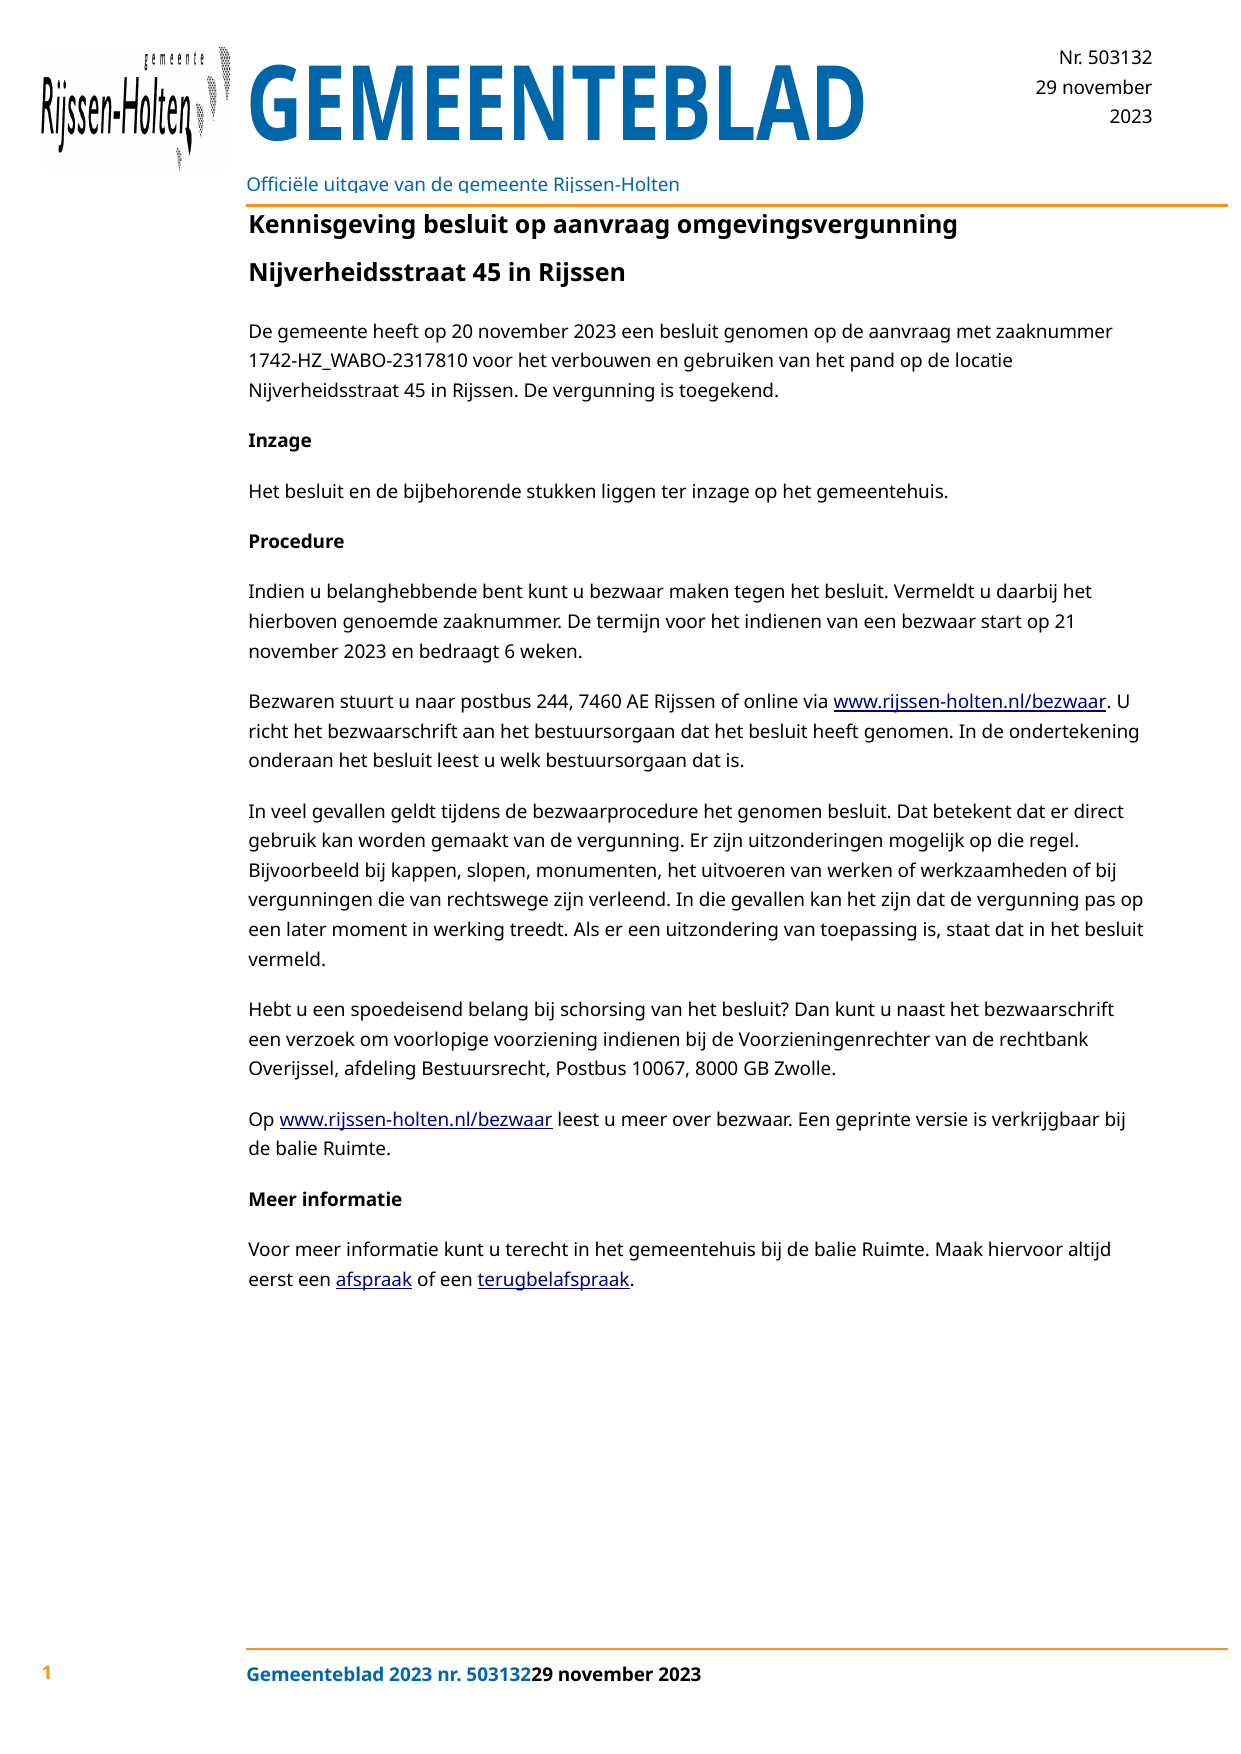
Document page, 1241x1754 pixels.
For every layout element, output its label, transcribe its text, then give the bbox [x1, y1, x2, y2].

text Indien u belanghebbende bent kunt u bezwaar maken tegen het besluit. Vermeldt u daarbij het hierboven genoemde zaaknummer. De termijn voor het indienen van een bezwaar start op 21 november 2023 en bedraagt 6 weken. [248, 579, 1152, 664]
text Hebt u een spoedeisend belang bij schorsing van het besluit? Dan kunt u naast het bezwaarschrift een verzoek om voorlopige voorziening indienen bij de Voorzieningenrechter van de rechtbank Overijssel, afdeling Bestuursrecht, Postbus 10067, 8000 GB Zwolle. [248, 996, 1152, 1081]
text De gemeente heeft op 20 november 2023 een besluit genomen op de aanvraag met zaaknummer 1742-HZ_WABO-2317810 voor het verbouwen en gebruiken van het pand op de locatie Nijverheidsstraat 45 in Rijssen. De vergunning is toegekend. [248, 318, 1152, 403]
text Inzage [248, 427, 1152, 453]
text Meer informatie [248, 1186, 1152, 1212]
text Voor meer informatie kunt u terecht in het gemeentehuis bij de balie Ruimte. Maak hiervoor altijd eerst een afspraak of een terugbelafspraak. [248, 1236, 1152, 1292]
picture [41, 47, 231, 172]
text Bezwaren stuurt u naar postbus 244, 7460 AE Rijssen of online via www.rijssen-holten.nl/bezwaar. U richt het bezwaarschrift aan het bestuursorgaan dat het besluit heeft genomen. In de ondertekening onderaan het besluit leest u welk bestuursorgaan dat is. [248, 688, 1152, 773]
text Procedure [248, 528, 1152, 554]
text Het besluit en de bijbehorende stukken liggen ter inzage op het gemeentehuis. [248, 478, 1152, 504]
text In veel gevallen geldt tijdens de bezwaarprocedure het genomen besluit. Dat betekent dat er direct gebruik kan worden gemaakt van de vergunning. Er zijn uitzonderingen mogelijk op die regel. Bijvoorbeeld bij kappen, slopen, monumenten, het uitvoeren van werken of werkzaamheden of bij vergunningen die van rechtswege zijn verleend. In die gevallen kan het zijn dat de vergunning pas op een later moment in werking treedt. Als er een uitzondering van toepassing is, staat dat in het besluit vermeld. [248, 798, 1152, 972]
text Op www.rijssen-holten.nl/bezwaar leest u meer over bezwaar. Een geprinte versie is verkrijgbaar bij de balie Ruimte. [248, 1106, 1152, 1161]
text Kennisgeving besluit op aanvraag omgevingsvergunning Nijverheidsstraat 45 in Rijssen [248, 207, 1152, 288]
